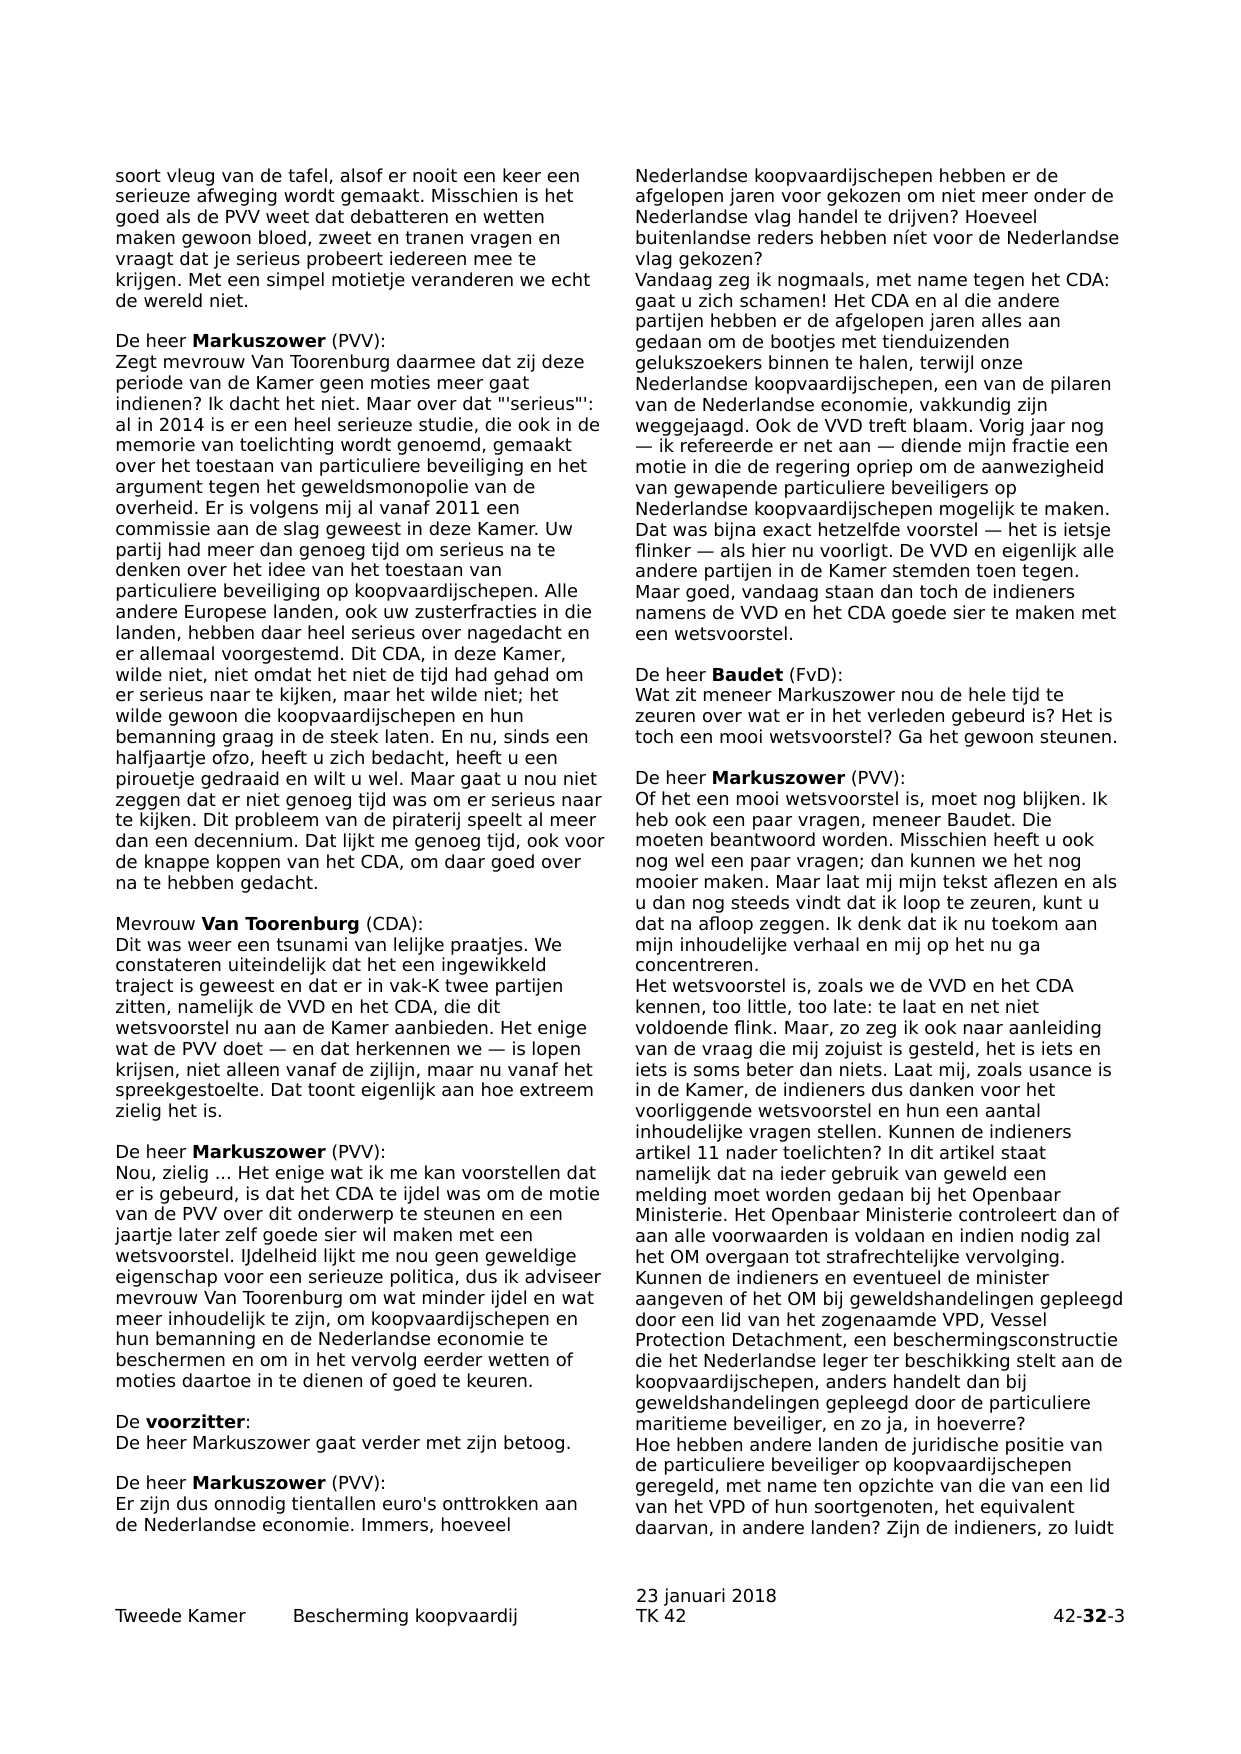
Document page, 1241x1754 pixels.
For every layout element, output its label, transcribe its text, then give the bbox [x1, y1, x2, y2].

text Nederlandse koopvaardijschepen hebben er de afgelopen jaren voor gekozen om niet meer onder de Nederlandse vlag handel te drijven? Hoeveel buitenlandse reders hebben níet voor de Nederlandse vlag gekozen? [635, 165, 1125, 269]
text Mevrouw Van Toorenburg (CDA): [115, 913, 605, 934]
text De heer Baudet (FvD): [635, 664, 1125, 685]
text De heer Markuszower gaat verder met zijn betoog. [115, 1432, 605, 1453]
text Hoe hebben andere landen de juridische positie van de particuliere beveiliger op koopvaardijschepen geregeld, met name ten opzichte van die van een lid van het VPD of hun soortgenoten, het equivalent daarvan, in andere landen? Zijn de indieners, zo luidt [635, 1434, 1125, 1538]
text Vandaag zeg ik nogmaals, met name tegen het CDA: gaat u zich schamen! Het CDA en al die andere partijen hebben er de afgelopen jaren alles aan gedaan om de bootjes met tienduizenden gelukszoekers binnen te halen, terwijl onze Nederlandse koopvaardijschepen, een van de pilaren van de Nederlandse economie, vakkundig zijn weggejaagd. Ook de VVD treft blaam. Vorig jaar nog — ik refereerde er net aan — diende mijn fractie een motie in die de regering opriep om de aanwezigheid van gewapende particuliere beveiligers op Nederlandse koopvaardijschepen mogelijk te maken. Dat was bijna exact hetzelfde voorstel — het is ietsje flinker — als hier nu voorligt. De VVD en eigenlijk alle andere partijen in de Kamer stemden toen tegen. Maar goed, vandaag staan dan toch de indieners namens de VVD en het CDA goede sier te maken met een wetsvoorstel. [635, 269, 1125, 644]
text De heer Markuszower (PVV): [115, 1473, 605, 1494]
text soort vleug van de tafel, alsof er nooit een keer een serieuze afweging wordt gemaakt. Misschien is het goed als de PVV weet dat debatteren en wetten maken gewoon bloed, zweet en tranen vragen en vraagt dat je serieus probeert iedereen mee te krijgen. Met een simpel motietje veranderen we echt de wereld niet. [115, 165, 605, 311]
text De heer Markuszower (PVV): [635, 768, 1125, 788]
text De heer Markuszower (PVV): [115, 331, 605, 352]
text De heer Markuszower (PVV): [115, 1142, 605, 1162]
text De voorzitter: [115, 1412, 605, 1432]
text Zegt mevrouw Van Toorenburg daarmee dat zij deze periode van de Kamer geen moties meer gaat indienen? Ik dacht het niet. Maar over dat "'serieus"': al in 2014 is er een heel serieuze studie, die ook in de memorie van toelichting wordt genoemd, gemaakt over het toestaan van particuliere beveiliging en het argument tegen het geweldsmonopolie van de overheid. Er is volgens mij al vanaf 2011 een commissie aan de slag geweest in deze Kamer. Uw partij had meer dan genoeg tijd om serieus na te denken over het idee van het toestaan van particuliere beveiliging op koopvaardijschepen. Alle andere Europese landen, ook uw zusterfracties in die landen, hebben daar heel serieus over nagedacht en er allemaal voorgestemd. Dit CDA, in deze Kamer, wilde niet, niet omdat het niet de tijd had gehad om er serieus naar te kijken, maar het wilde niet; het wilde gewoon die koopvaardijschepen en hun bemanning graag in de steek laten. En nu, sinds een halfjaartje ofzo, heeft u zich bedacht, heeft u een pirouetje gedraaid en wilt u wel. Maar gaat u nou niet zeggen dat er niet genoeg tijd was om er serieus naar te kijken. Dit probleem van de piraterij speelt al meer dan een decennium. Dat lijkt me genoeg tijd, ook voor de knappe koppen van het CDA, om daar goed over na te hebben gedacht. [115, 352, 605, 893]
text Het wetsvoorstel is, zoals we de VVD en het CDA kennen, too little, too late: te laat en net niet voldoende flink. Maar, zo zeg ik ook naar aanleiding van de vraag die mij zojuist is gesteld, het is iets en iets is soms beter dan niets. Laat mij, zoals usance is in de Kamer, de indieners dus danken voor het voorliggende wetsvoorstel en hun een aantal inhoudelijke vragen stellen. Kunnen de indieners artikel 11 nader toelichten? In dit artikel staat namelijk dat na ieder gebruik van geweld een melding moet worden gedaan bij het Openbaar Ministerie. Het Openbaar Ministerie controleert dan of aan alle voorwaarden is voldaan en indien nodig zal het OM overgaan tot strafrechtelijke vervolging. Kunnen de indieners en eventueel de minister aangeven of het OM bij geweldshandelingen gepleegd door een lid van het zogenaamde VPD, Vessel Protection Detachment, een beschermingsconstructie die het Nederlandse leger ter beschikking stelt aan de koopvaardijschepen, anders handelt dan bij geweldshandelingen gepleegd door de particuliere maritieme beveiliger, en zo ja, in hoeverre? [635, 976, 1125, 1434]
text Nou, zielig ... Het enige wat ik me kan voorstellen dat er is gebeurd, is dat het CDA te ijdel was om de motie van de PVV over dit onderwerp te steunen en een jaartje later zelf goede sier wil maken met een wetsvoorstel. IJdelheid lijkt me nou geen geweldige eigenschap voor een serieuze politica, dus ik adviseer mevrouw Van Toorenburg om wat minder ijdel en wat meer inhoudelijk te zijn, om koopvaardijschepen en hun bemanning en de Nederlandse economie te beschermen en om in het vervolg eerder wetten of moties daartoe in te dienen of goed te keuren. [115, 1162, 605, 1392]
text Of het een mooi wetsvoorstel is, moet nog blijken. Ik heb ook een paar vragen, meneer Baudet. Die moeten beantwoord worden. Misschien heeft u ook nog wel een paar vragen; dan kunnen we het nog mooier maken. Maar laat mij mijn tekst aflezen en als u dan nog steeds vindt dat ik loop te zeuren, kunt u dat na afloop zeggen. Ik denk dat ik nu toekom aan mijn inhoudelijke verhaal en mij op het nu ga concentreren. [635, 788, 1125, 976]
text Dit was weer een tsunami van lelijke praatjes. We constateren uiteindelijk dat het een ingewikkeld traject is geweest en dat er in vak-K twee partijen zitten, namelijk de VVD en het CDA, die dit wetsvoorstel nu aan de Kamer aanbieden. Het enige wat de PVV doet — en dat herkennen we — is lopen krijsen, niet alleen vanaf de zijlijn, maar nu vanaf het spreekgestoelte. Dat toont eigenlijk aan hoe extreem zielig het is. [115, 934, 605, 1122]
text Wat zit meneer Markuszower nou de hele tijd te zeuren over wat er in het verleden gebeurd is? Het is toch een mooi wetsvoorstel? Ga het gewoon steunen. [635, 685, 1125, 748]
text Er zijn dus onnodig tientallen euro's onttrokken aan de Nederlandse economie. Immers, hoeveel [115, 1494, 605, 1536]
